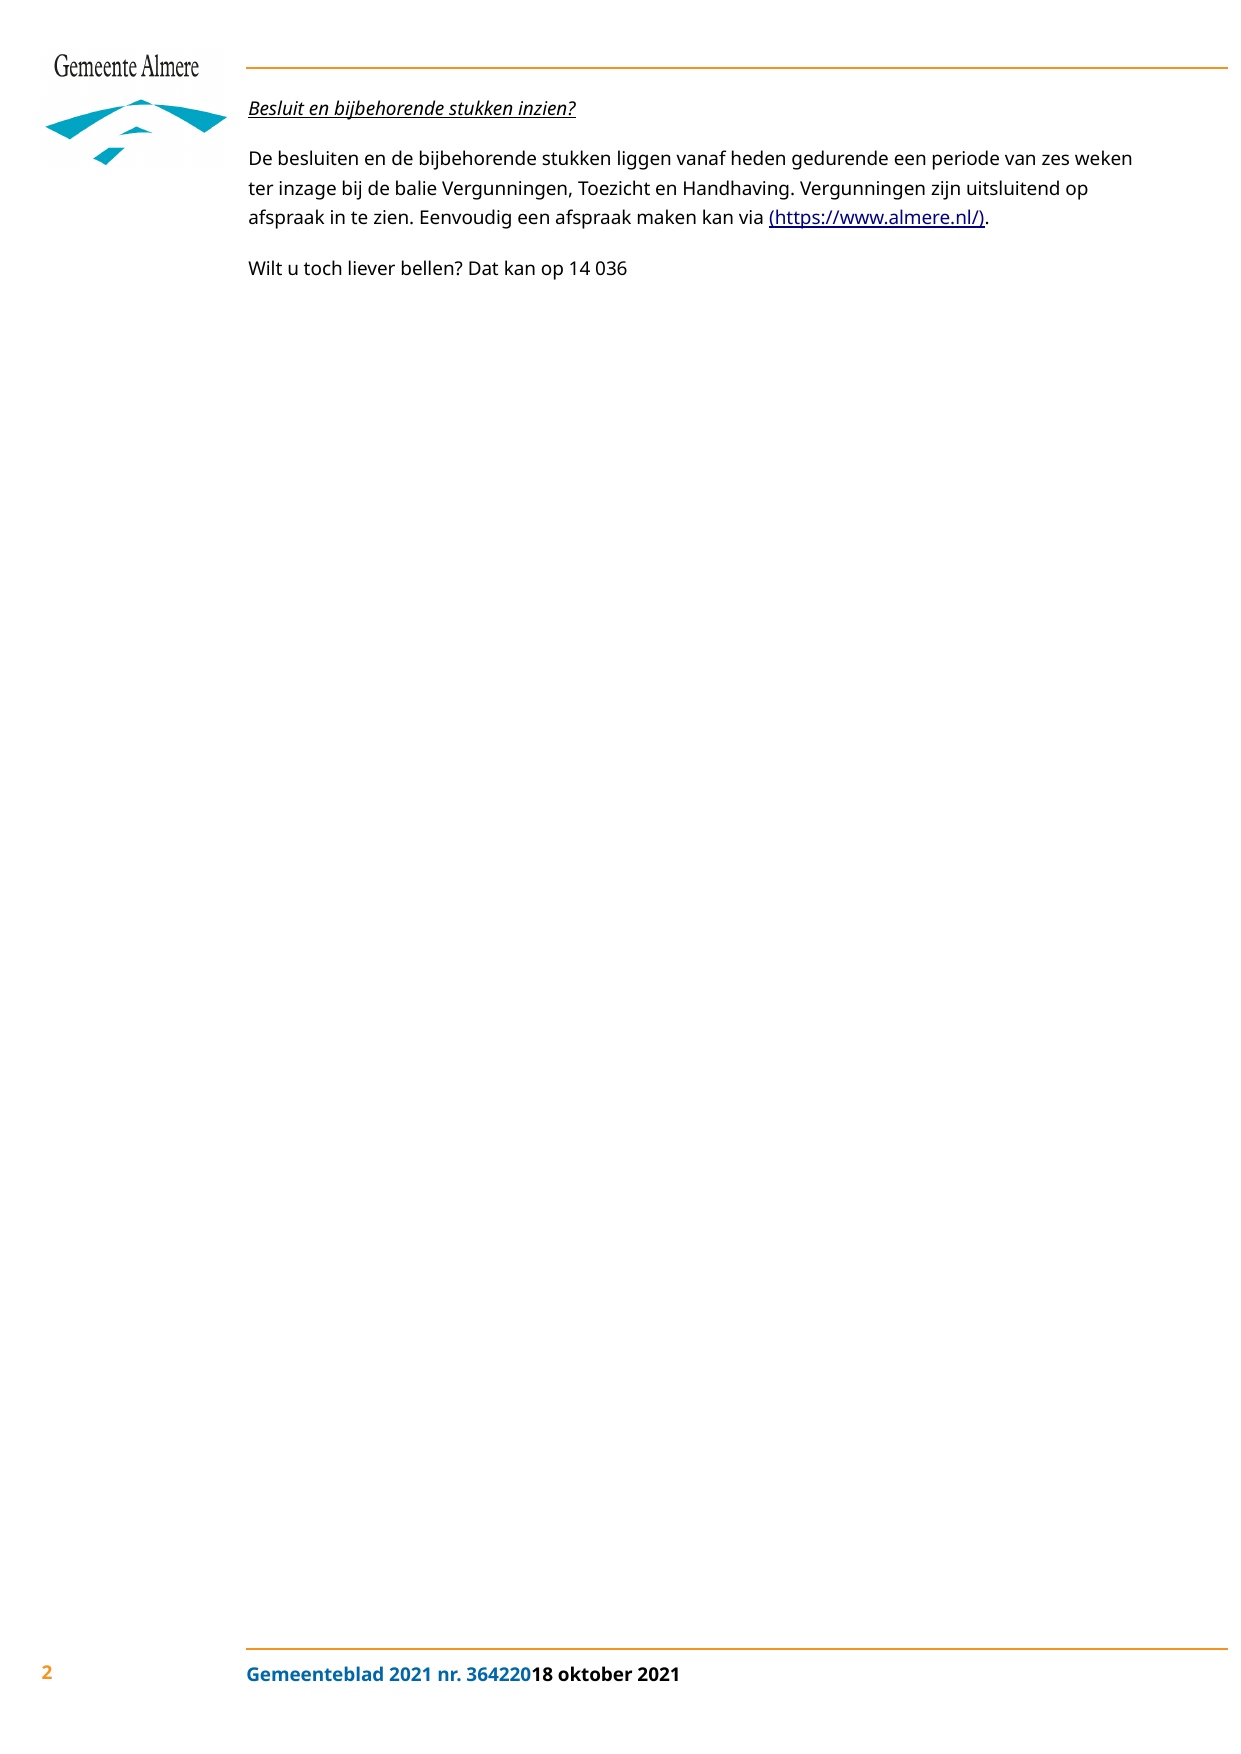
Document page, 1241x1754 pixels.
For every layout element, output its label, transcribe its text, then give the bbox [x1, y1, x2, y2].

text Besluit en bijbehorende stukken inzien? [248, 95, 1152, 121]
text Wilt u toch liever bellen? Dat kan op 14 036 [248, 255, 1152, 281]
text De besluiten en de bijbehorende stukken liggen vanaf heden gedurende een periode van zes weken ter inzage bij de balie Vergunningen, Toezicht en Handhaving. Vergunningen zijn uitsluitend op afspraak in te zien. Eenvoudig een afspraak maken kan via (https://www.almere.nl/). [248, 145, 1152, 230]
picture [41, 47, 231, 172]
